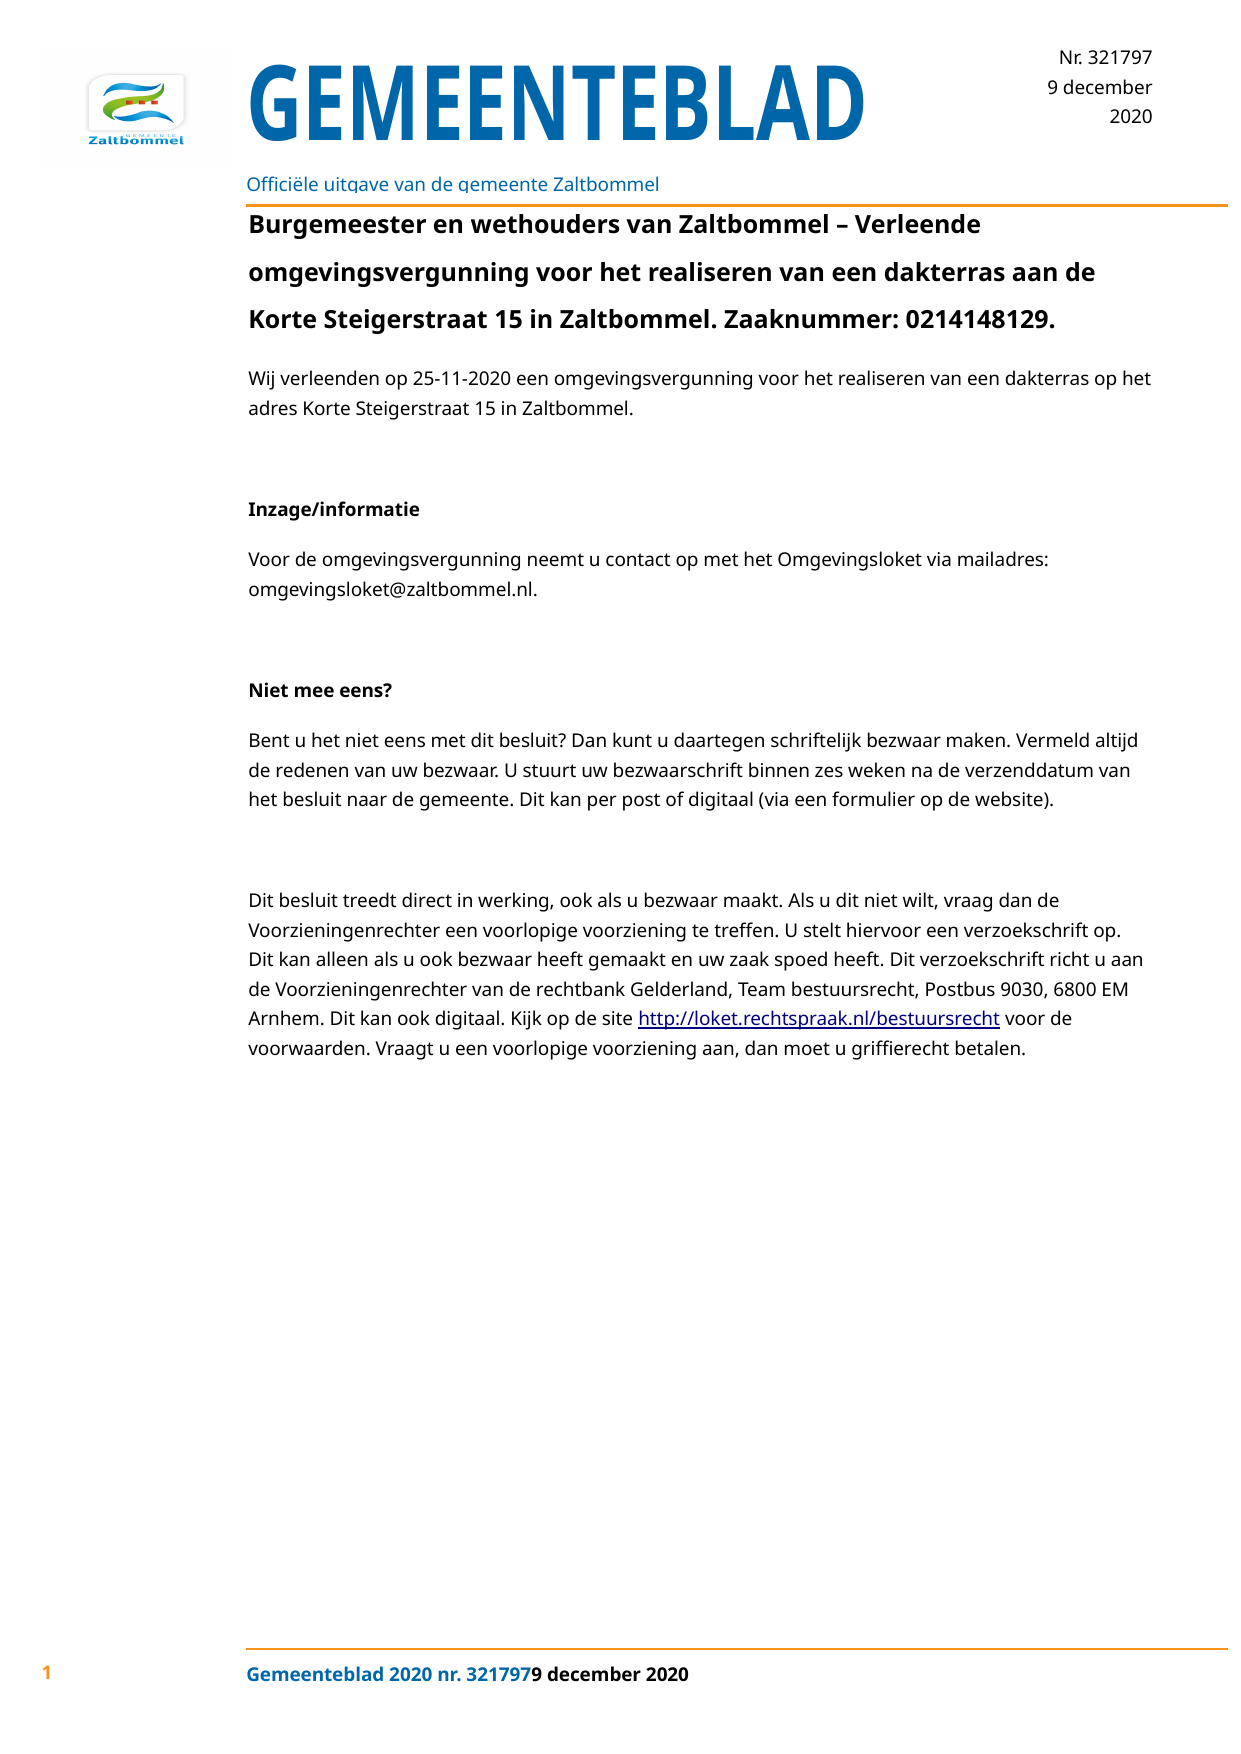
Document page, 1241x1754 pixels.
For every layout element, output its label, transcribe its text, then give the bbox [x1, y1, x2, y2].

picture [41, 47, 231, 172]
text Burgemeester en wethouders van Zaltbommel – Verleende omgevingsvergunning voor het realiseren van een dakterras aan de Korte Steigerstraat 15 in Zaltbommel. Zaaknummer: 0214148129. [248, 207, 1152, 336]
text Niet mee eens? [248, 677, 1152, 702]
text Wij verleenden op 25-11-2020 een omgevingsvergunning voor het realiseren van een dakterras op het adres Korte Steigerstraat 15 in Zaltbommel. [248, 366, 1152, 421]
text Inzage/informatie [248, 496, 1152, 522]
text Voor de omgevingsvergunning neemt u contact op met het Omgevingsloket via mailadres: omgevingsloket@zaltbommel.nl. [248, 546, 1152, 602]
text Bent u het niet eens met dit besluit? Dan kunt u daartegen schriftelijk bezwaar maken. Vermeld altijd de redenen van uw bezwaar. U stuurt uw bezwaarschrift binnen zes weken na de verzenddatum van het besluit naar de gemeente. Dit kan per post of digitaal (via een formulier op de website). [248, 727, 1152, 812]
text Dit besluit treedt direct in werking, ook als u bezwaar maakt. Als u dit niet wilt, vraag dan de Voorzieningenrechter een voorlopige voorziening te treffen. U stelt hiervoor een verzoekschrift op. Dit kan alleen als u ook bezwaar heeft gemaakt en uw zaak spoed heeft. Dit verzoekschrift richt u aan de Voorzieningenrechter van de rechtbank Gelderland, Team bestuursrecht, Postbus 9030, 6800 EM Arnhem. Dit kan ook digitaal. Kijk op de site http://loket.rechtspraak.nl/bestuursrecht voor de voorwaarden. Vraagt u een voorlopige voorziening aan, dan moet u griffierecht betalen. [248, 887, 1152, 1061]
